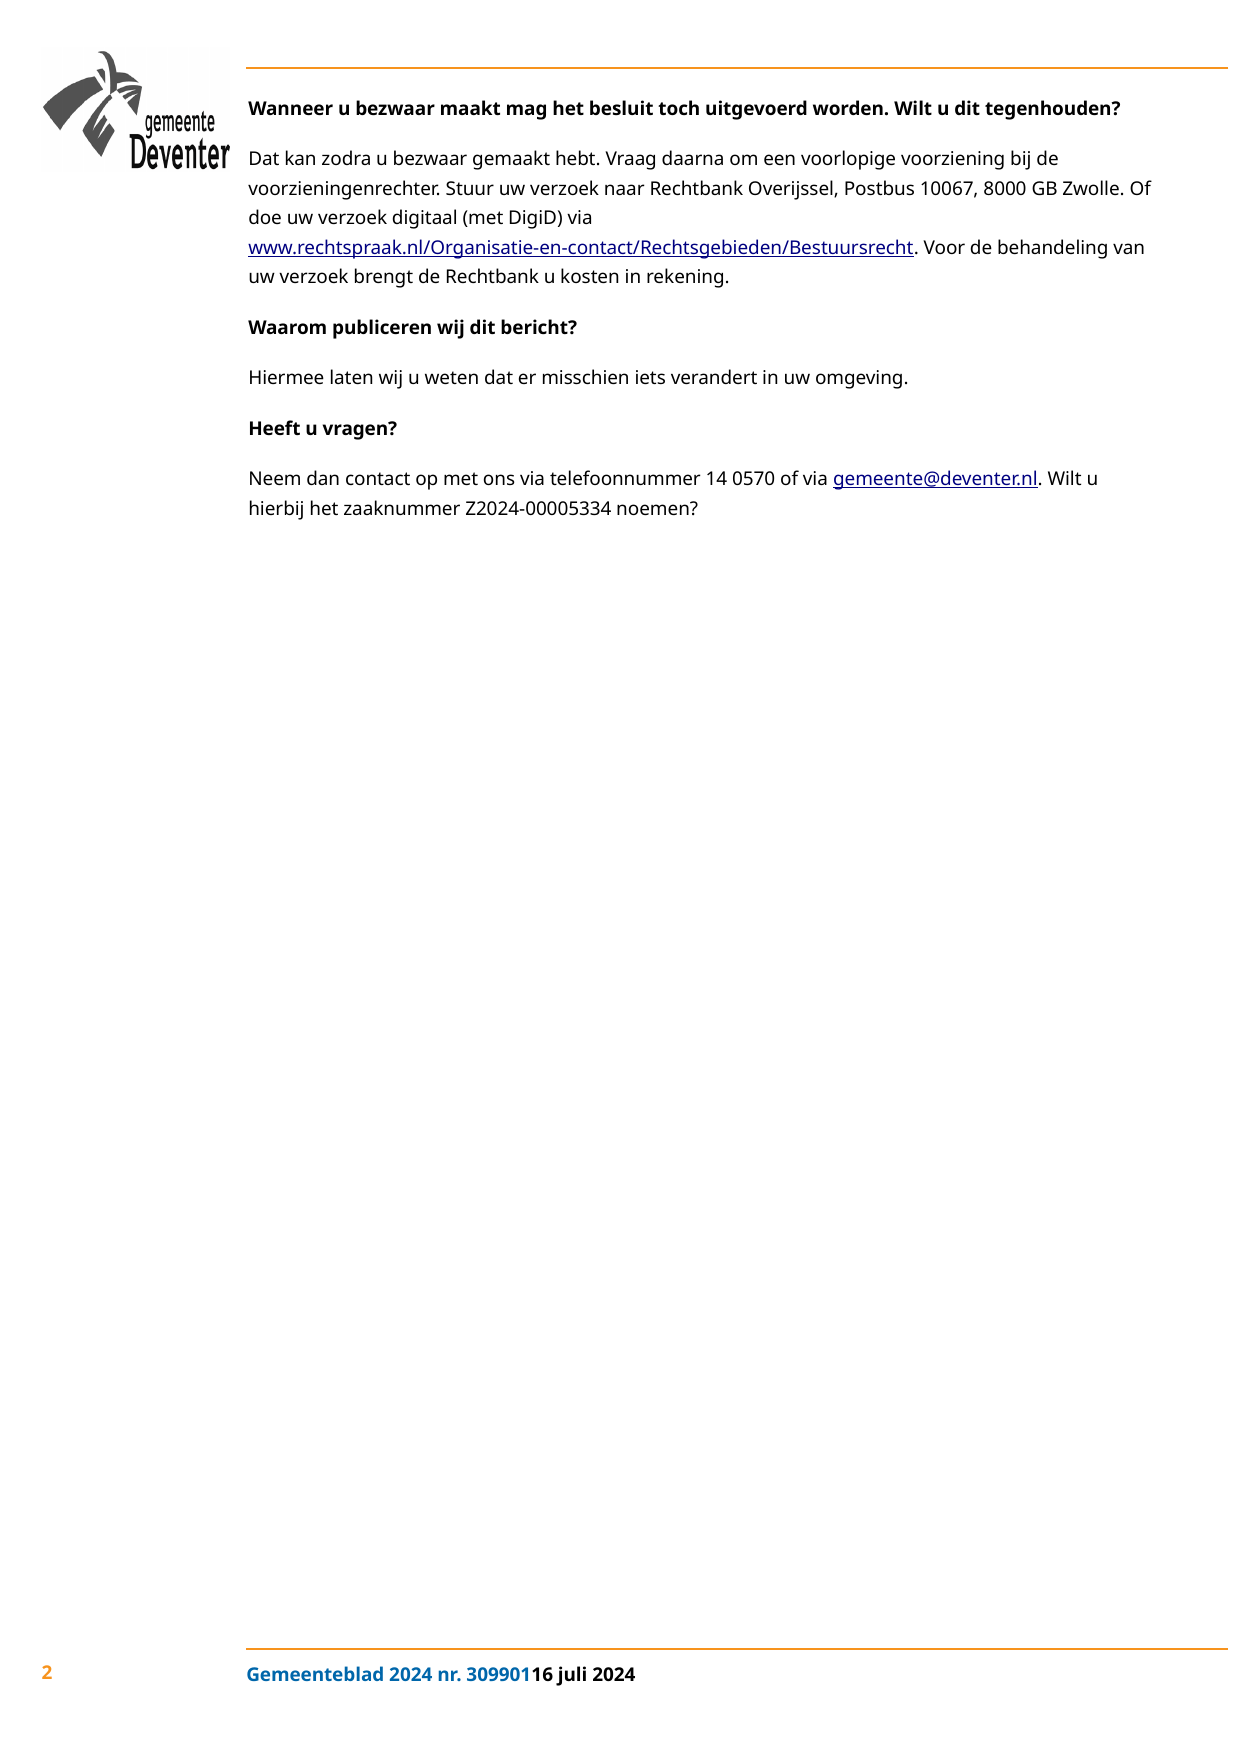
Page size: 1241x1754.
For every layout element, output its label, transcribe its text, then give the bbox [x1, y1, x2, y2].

text Hiermee laten wij u weten dat er misschien iets verandert in uw omgeving. [248, 364, 1152, 390]
text Waarom publiceren wij dit bericht? [248, 314, 1152, 340]
text Neem dan contact op met ons via telefoonnummer 14 0570 of via gemeente@deventer.nl. Wilt u hierbij het zaaknummer Z2024-00005334 noemen? [248, 465, 1152, 521]
text Dat kan zodra u bezwaar gemaakt hebt. Vraag daarna om een voorlopige voorziening bij de voorzieningenrechter. Stuur uw verzoek naar Rechtbank Overijssel, Postbus 10067, 8000 GB Zwolle. Of doe uw verzoek digitaal (met DigiD) via www.rechtspraak.nl/Organisatie-en-contact/Rechtsgebieden/Bestuursrecht. Voor de behandeling van uw verzoek brengt de Rechtbank u kosten in rekening. [248, 145, 1152, 289]
picture [41, 47, 231, 172]
text Heeft u vragen? [248, 415, 1152, 441]
text Wanneer u bezwaar maakt mag het besluit toch uitgevoerd worden. Wilt u dit tegenhouden? [248, 95, 1152, 121]
